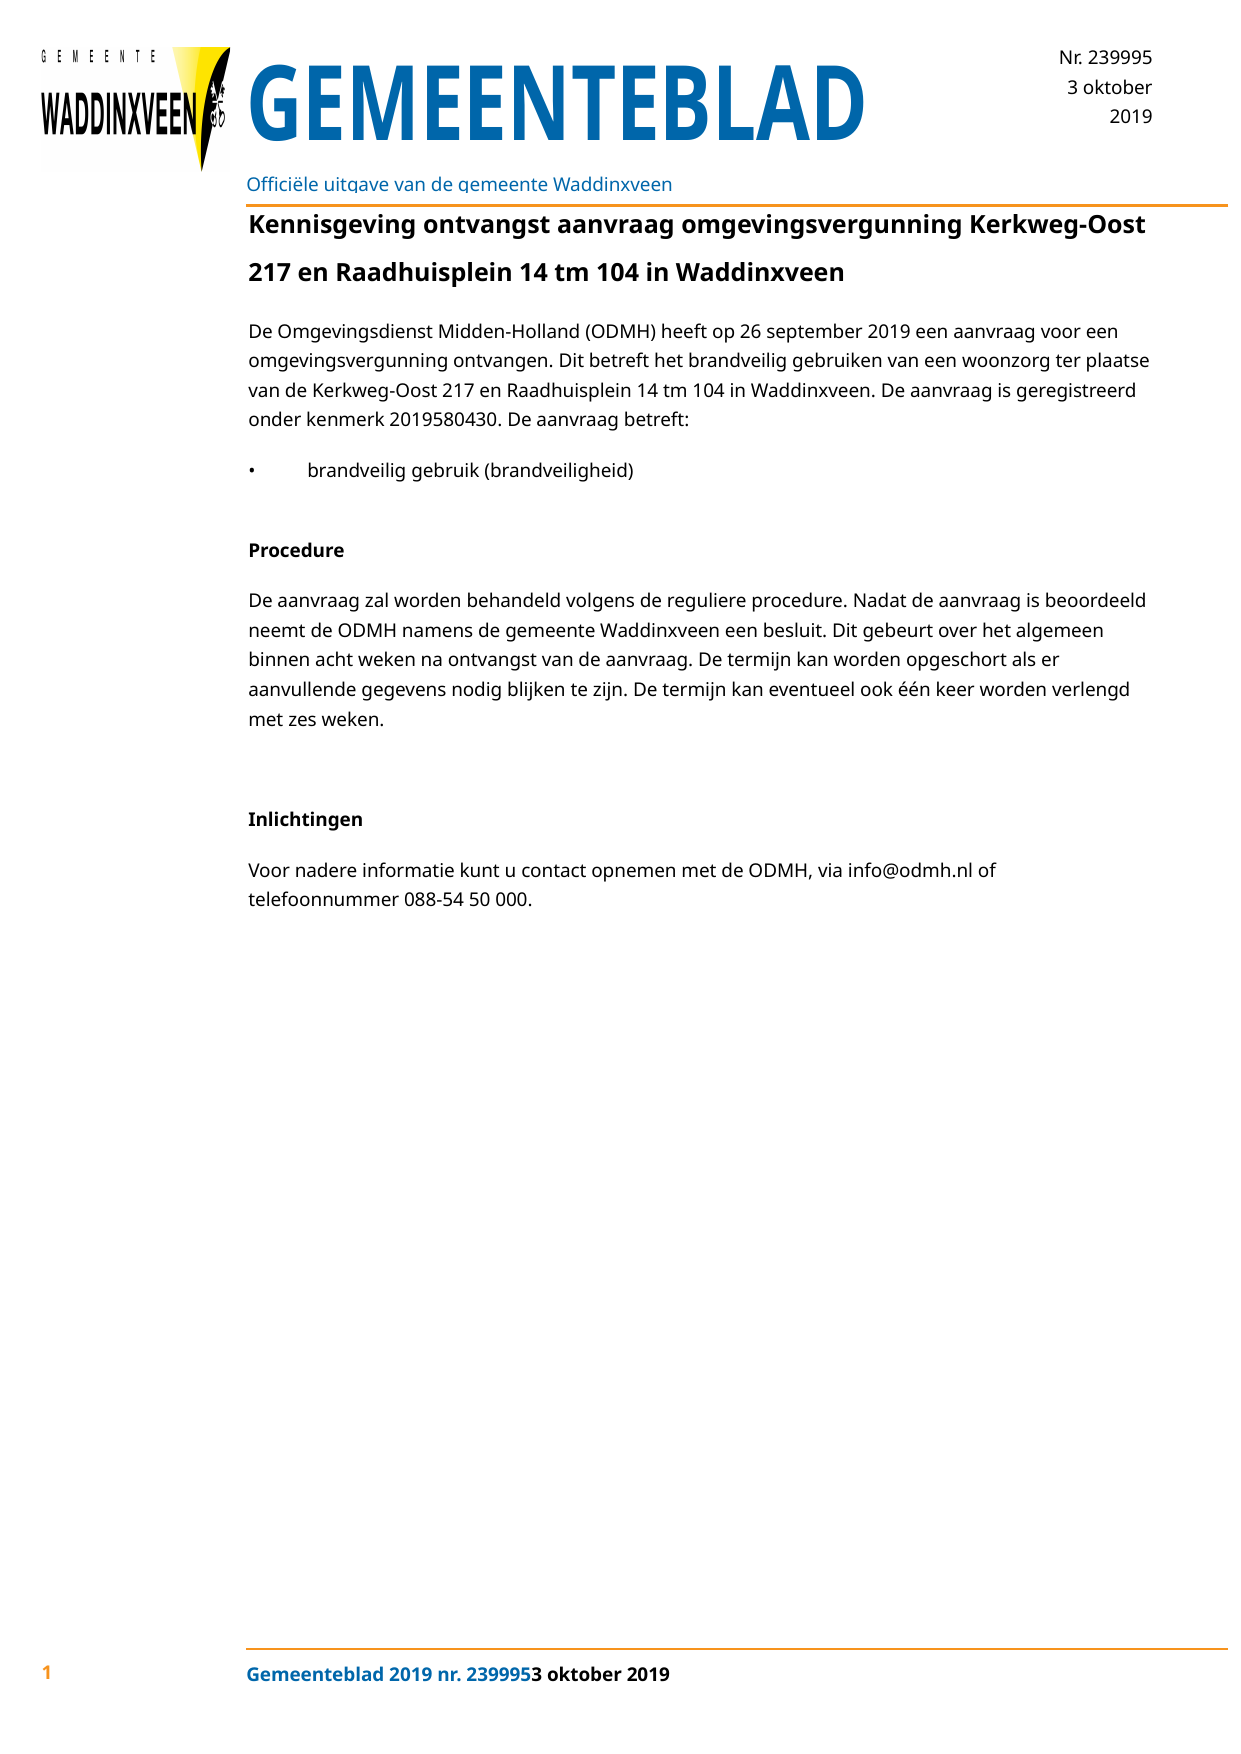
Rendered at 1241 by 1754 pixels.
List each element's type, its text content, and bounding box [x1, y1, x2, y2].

text De aanvraag zal worden behandeld volgens de reguliere procedure. Nadat de aanvraag is beoordeeld neemt de ODMH namens de gemeente Waddinxveen een besluit. Dit gebeurt over het algemeen binnen acht weken na ontvangst van de aanvraag. De termijn kan worden opgeschort als er aanvullende gegevens nodig blijken te zijn. De termijn kan eventueel ook één keer worden verlengd met zes weken. [248, 587, 1152, 732]
text Inlichtingen [248, 807, 1152, 832]
picture [41, 47, 231, 172]
text Procedure [248, 537, 1152, 563]
text De Omgevingsdienst Midden-Holland (ODMH) heeft op 26 september 2019 een aanvraag voor een omgevingsvergunning ontvangen. Dit betreft het brandveilig gebruiken van een woonzorg ter plaatse van de Kerkweg-Oost 217 en Raadhuisplein 14 tm 104 in Waddinxveen. De aanvraag is geregistreerd onder kenmerk 2019580430. De aanvraag betreft: [248, 318, 1152, 432]
text Voor nadere informatie kunt u contact opnemen met de ODMH, via info@odmh.nl of telefoonnummer 088-54 50 000. [248, 857, 1152, 912]
list brandveilig gebruik (brandveiligheid) [248, 457, 1152, 483]
text Kennisgeving ontvangst aanvraag omgevingsvergunning Kerkweg-Oost 217 en Raadhuisplein 14 tm 104 in Waddinxveen [248, 207, 1152, 288]
